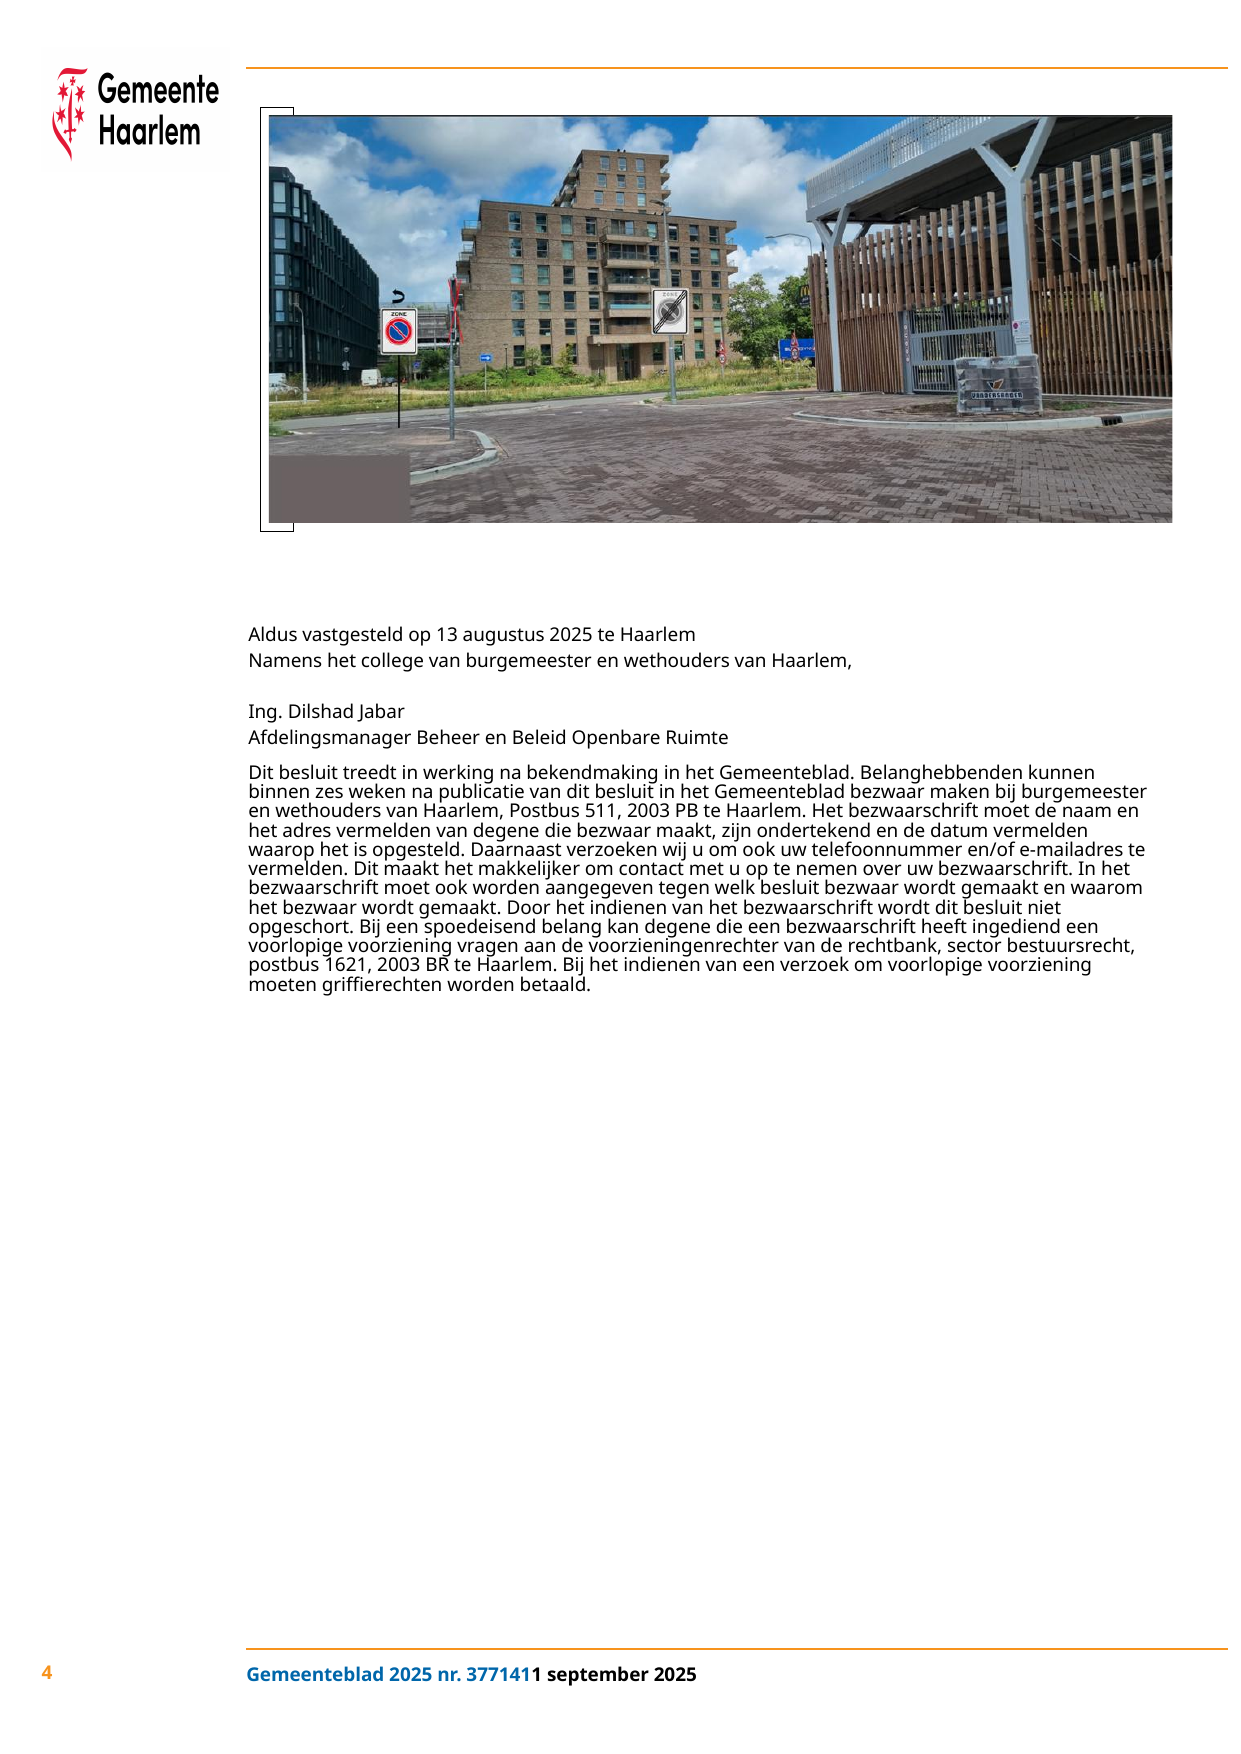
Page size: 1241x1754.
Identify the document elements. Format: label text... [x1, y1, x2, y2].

text Afdelingsmanager Beheer en Beleid Openbare Ruimte [248, 724, 1152, 750]
picture [41, 47, 231, 172]
picture [268, 115, 1173, 523]
text Ing. Dilshad Jabar [248, 699, 1152, 724]
text Aldus vastgesteld op 13 augustus 2025 te Haarlem [248, 621, 1152, 647]
text Namens het college van burgemeester en wethouders van Haarlem, [248, 647, 1152, 673]
text Dit besluit treedt in werking na bekendmaking in het Gemeenteblad. Belanghebbenden kunnen binnen zes weken na publicatie van dit besluit in het Gemeenteblad bezwaar maken bij burgemeester en wethouders van Haarlem, Postbus 511, 2003 PB te Haarlem. Het bezwaarschrift moet de naam en het adres vermelden van degene die bezwaar maakt, zijn ondertekend en de datum vermelden waarop het is opgesteld. Daarnaast verzoeken wij u om ook uw telefoonnummer en/of e-mailadres te vermelden. Dit maakt het makkelijker om contact met u op te nemen over uw bezwaarschrift. In het bezwaarschrift moet ook worden aangegeven tegen welk besluit bezwaar wordt gemaakt en waarom het bezwaar wordt gemaakt. Door het indienen van het bezwaarschrift wordt dit besluit niet opgeschort. Bij een spoedeisend belang kan degene die een bezwaarschrift heeft ingediend een voorlopige voorziening vragen aan de voorzieningenrechter van de rechtbank, sector bestuursrecht, postbus 1621, 2003 BR te Haarlem. Bij het indienen van een verzoek om voorlopige voorziening moeten griffierechten worden betaald. [248, 764, 1152, 995]
